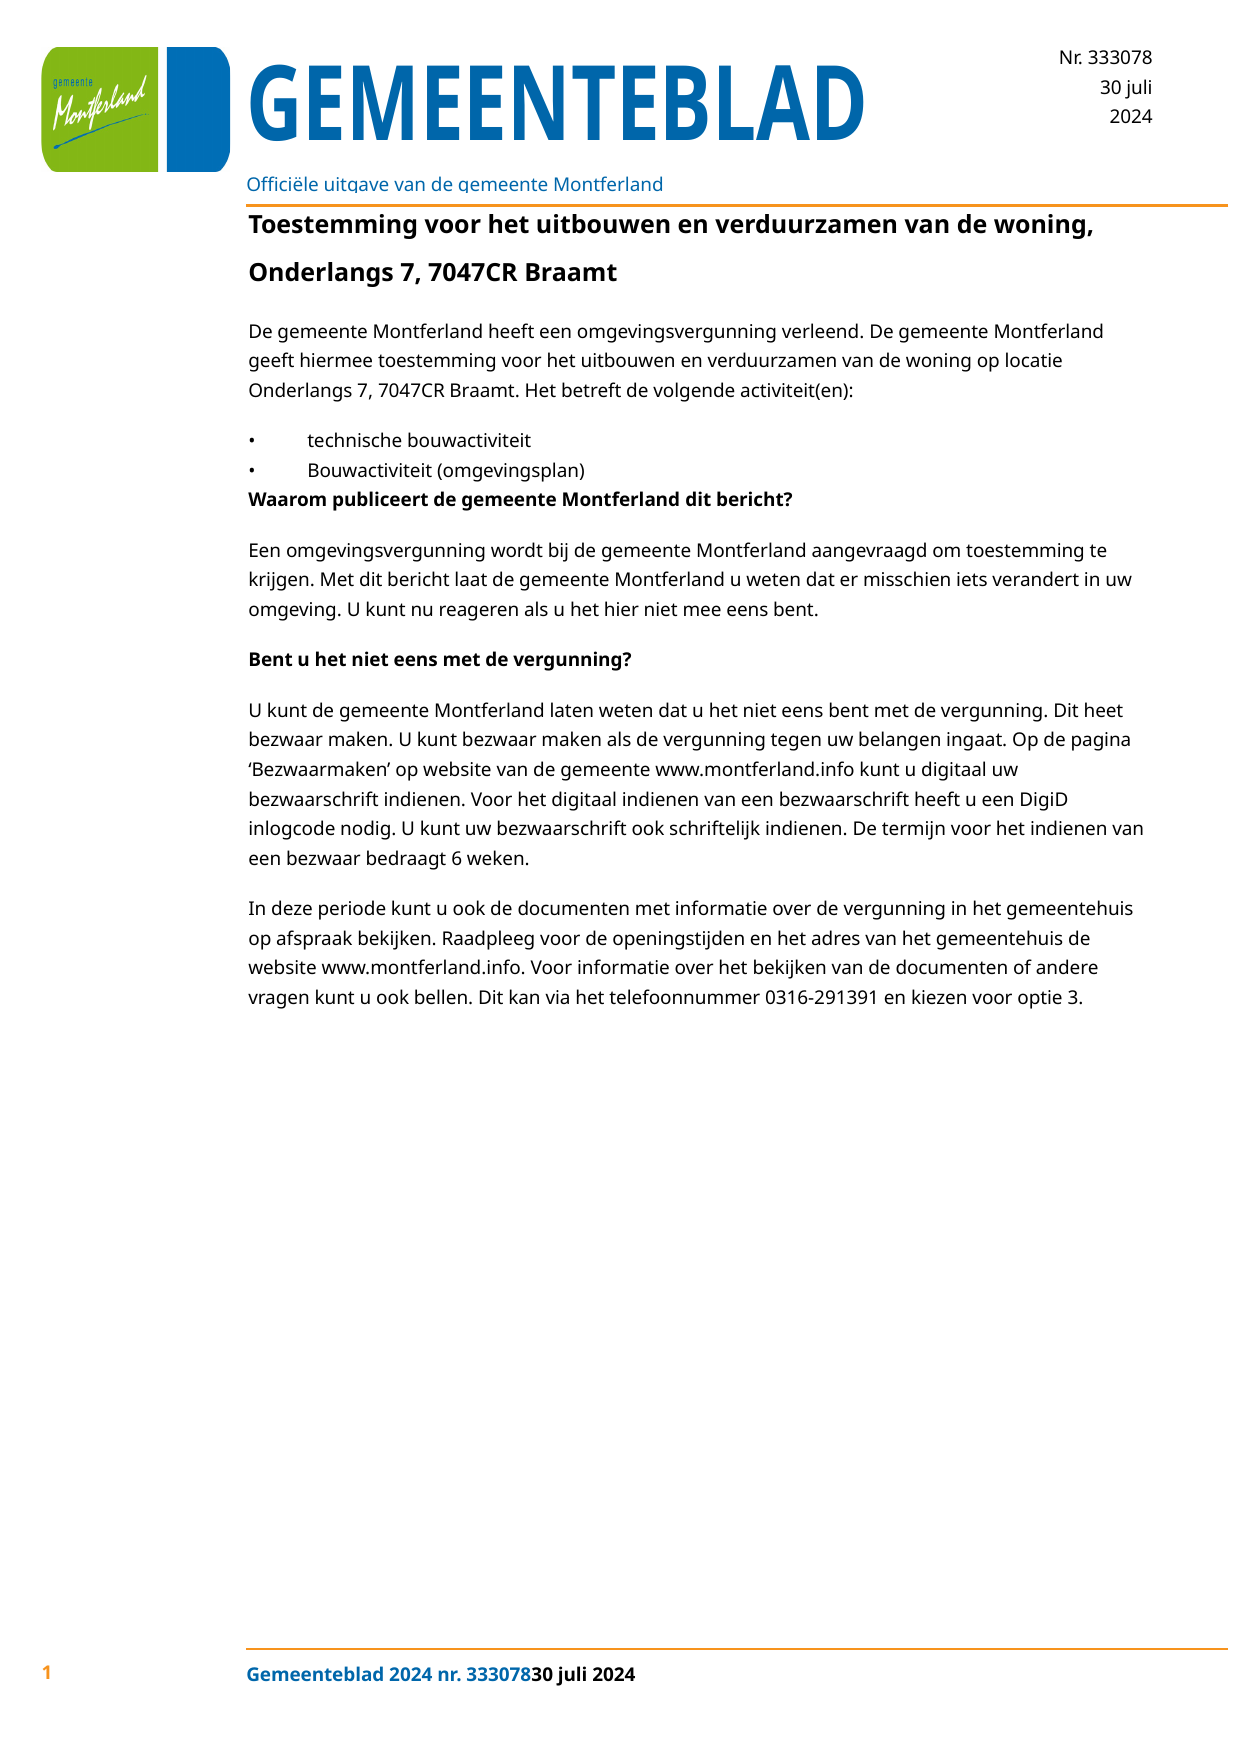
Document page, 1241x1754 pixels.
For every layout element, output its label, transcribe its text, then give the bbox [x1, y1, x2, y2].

text Toestemming voor het uitbouwen en verduurzamen van de woning, Onderlangs 7, 7047CR Braamt [248, 207, 1152, 288]
text De gemeente Montferland heeft een omgevingsvergunning verleend. De gemeente Montferland geeft hiermee toestemming voor het uitbouwen en verduurzamen van de woning op locatie Onderlangs 7, 7047CR Braamt. Het betreft de volgende activiteit(en): [248, 318, 1152, 403]
text Een omgevingsvergunning wordt bij de gemeente Montferland aangevraagd om toestemming te krijgen. Met dit bericht laat de gemeente Montferland u weten dat er misschien iets verandert in uw omgeving. U kunt nu reageren als u het hier niet mee eens bent. [248, 537, 1152, 622]
text Waarom publiceert de gemeente Montferland dit bericht? [248, 487, 1152, 512]
text In deze periode kunt u ook de documenten met informatie over de vergunning in het gemeentehuis op afspraak bekijken. Raadpleeg voor de openingstijden en het adres van het gemeentehuis de website www.montferland.info. Voor informatie over het bekijken van de documenten of andere vragen kunt u ook bellen. Dit kan via het telefoonnummer 0316-291391 en kiezen voor optie 3. [248, 895, 1152, 1010]
list Bouwactiviteit (omgevingsplan) [248, 457, 1152, 483]
text U kunt de gemeente Montferland laten weten dat u het niet eens bent met de vergunning. Dit heet bezwaar maken. U kunt bezwaar maken als de vergunning tegen uw belangen ingaat. Op de pagina ‘Bezwaarmaken’ op website van de gemeente www.montferland.info kunt u digitaal uw bezwaarschrift indienen. Voor het digitaal indienen van een bezwaarschrift heeft u een DigiD inlogcode nodig. U kunt uw bezwaarschrift ook schriftelijk indienen. De termijn voor het indienen van een bezwaar bedraagt 6 weken. [248, 697, 1152, 871]
picture [41, 47, 231, 172]
text Bent u het niet eens met de vergunning? [248, 647, 1152, 672]
list technische bouwactiviteit [248, 427, 1152, 453]
